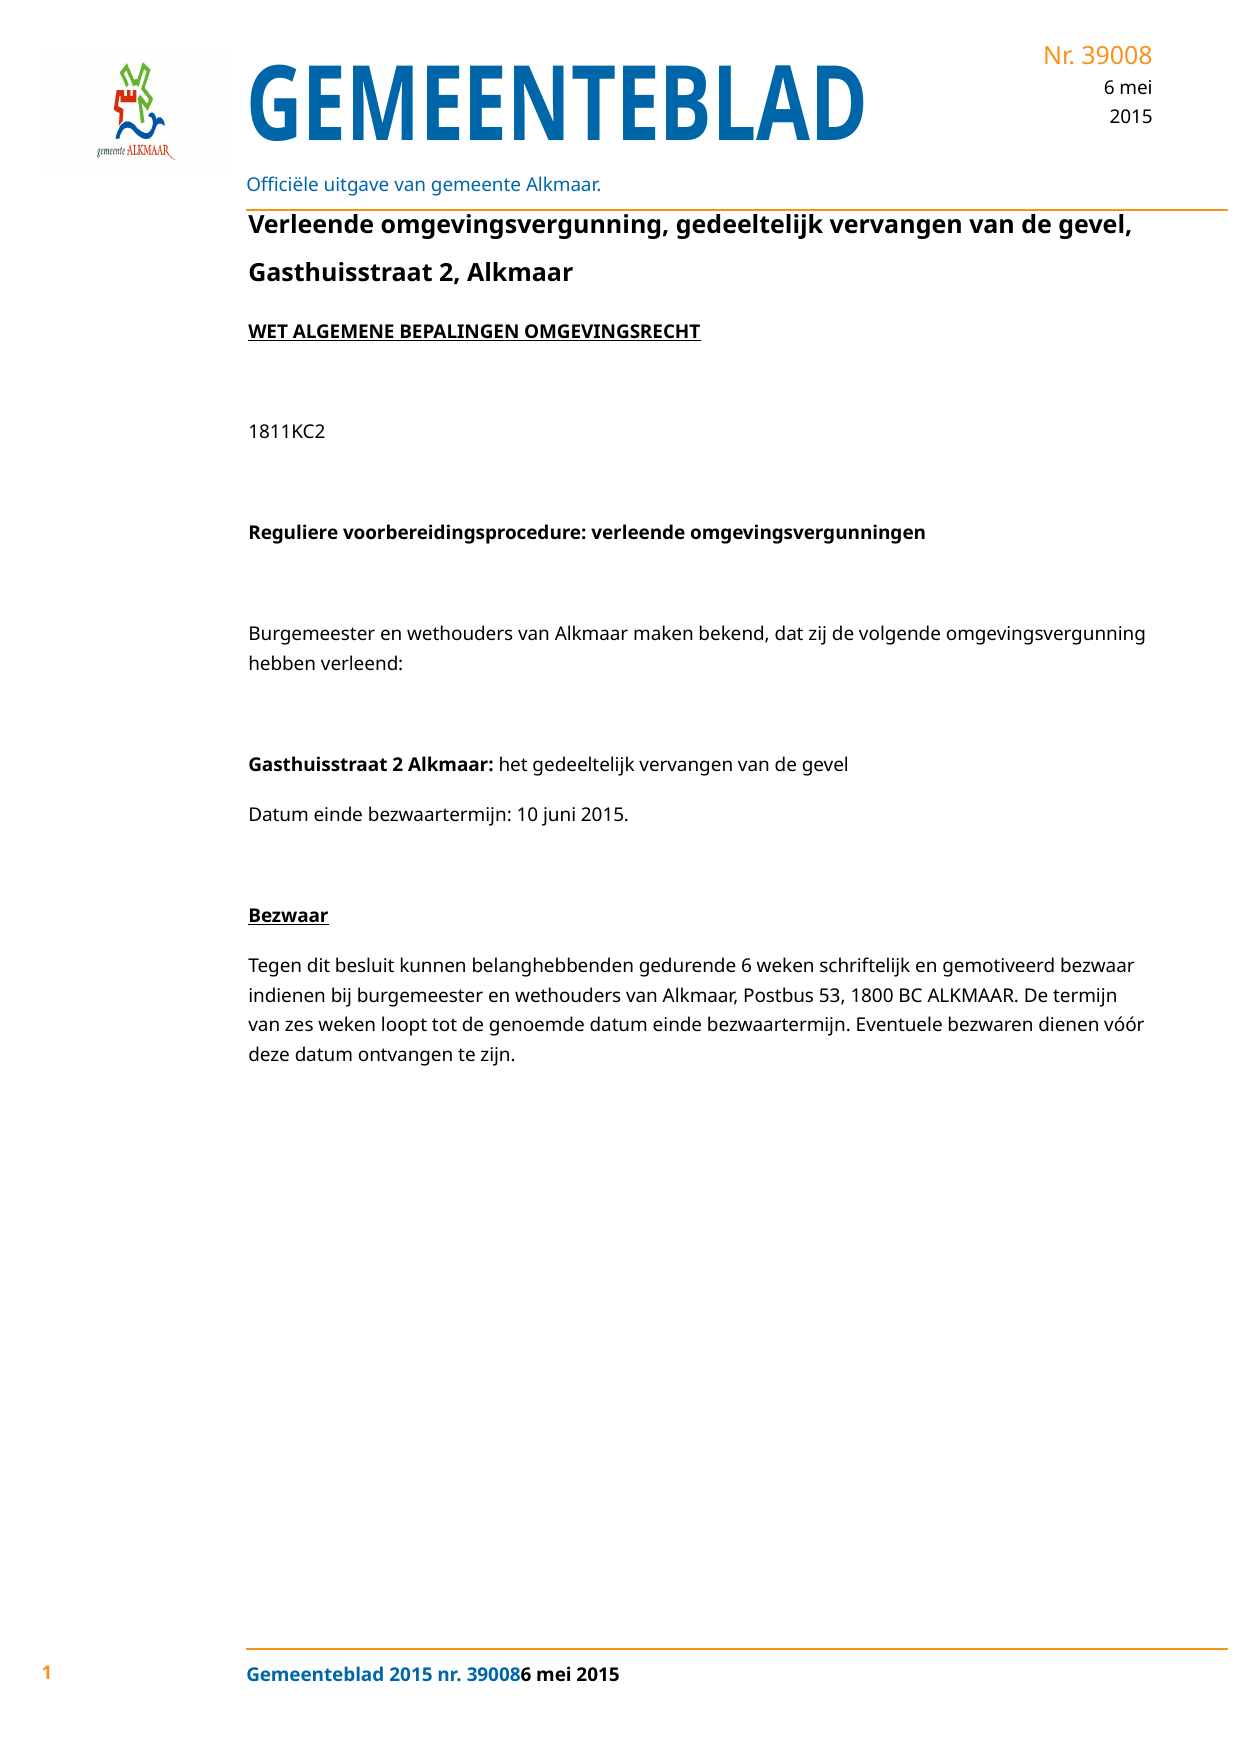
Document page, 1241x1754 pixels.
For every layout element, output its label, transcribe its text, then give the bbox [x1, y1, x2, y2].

text 1811KC2 [248, 419, 1152, 444]
text Verleende omgevingsvergunning, gedeeltelijk vervangen van de gevel, Gasthuisstraat 2, Alkmaar [248, 211, 1152, 288]
picture [41, 47, 231, 172]
text Datum einde bezwaartermijn: 10 juni 2015. [248, 801, 1152, 827]
text Reguliere voorbereidingsprocedure: verleende omgevingsvergunningen [248, 519, 1152, 545]
text Burgemeester en wethouders van Alkmaar maken bekend, dat zij de volgende omgevingsvergunning hebben verleend: [248, 620, 1152, 676]
text Tegen dit besluit kunnen belanghebbenden gedurende 6 weken schriftelijk en gemotiveerd bezwaar indienen bij burgemeester en wethouders van Alkmaar, Postbus 53, 1800 BC ALKMAAR. De termijn van zes weken loopt tot de genoemde datum einde bezwaartermijn. Eventuele bezwaren dienen vóór deze datum ontvangen te zijn. [248, 952, 1152, 1067]
text WET ALGEMENE BEPALINGEN OMGEVINGSRECHT [248, 318, 1152, 344]
text Gasthuisstraat 2 Alkmaar: het gedeeltelijk vervangen van de gevel [248, 751, 1152, 777]
text Bezwaar [248, 902, 1152, 928]
